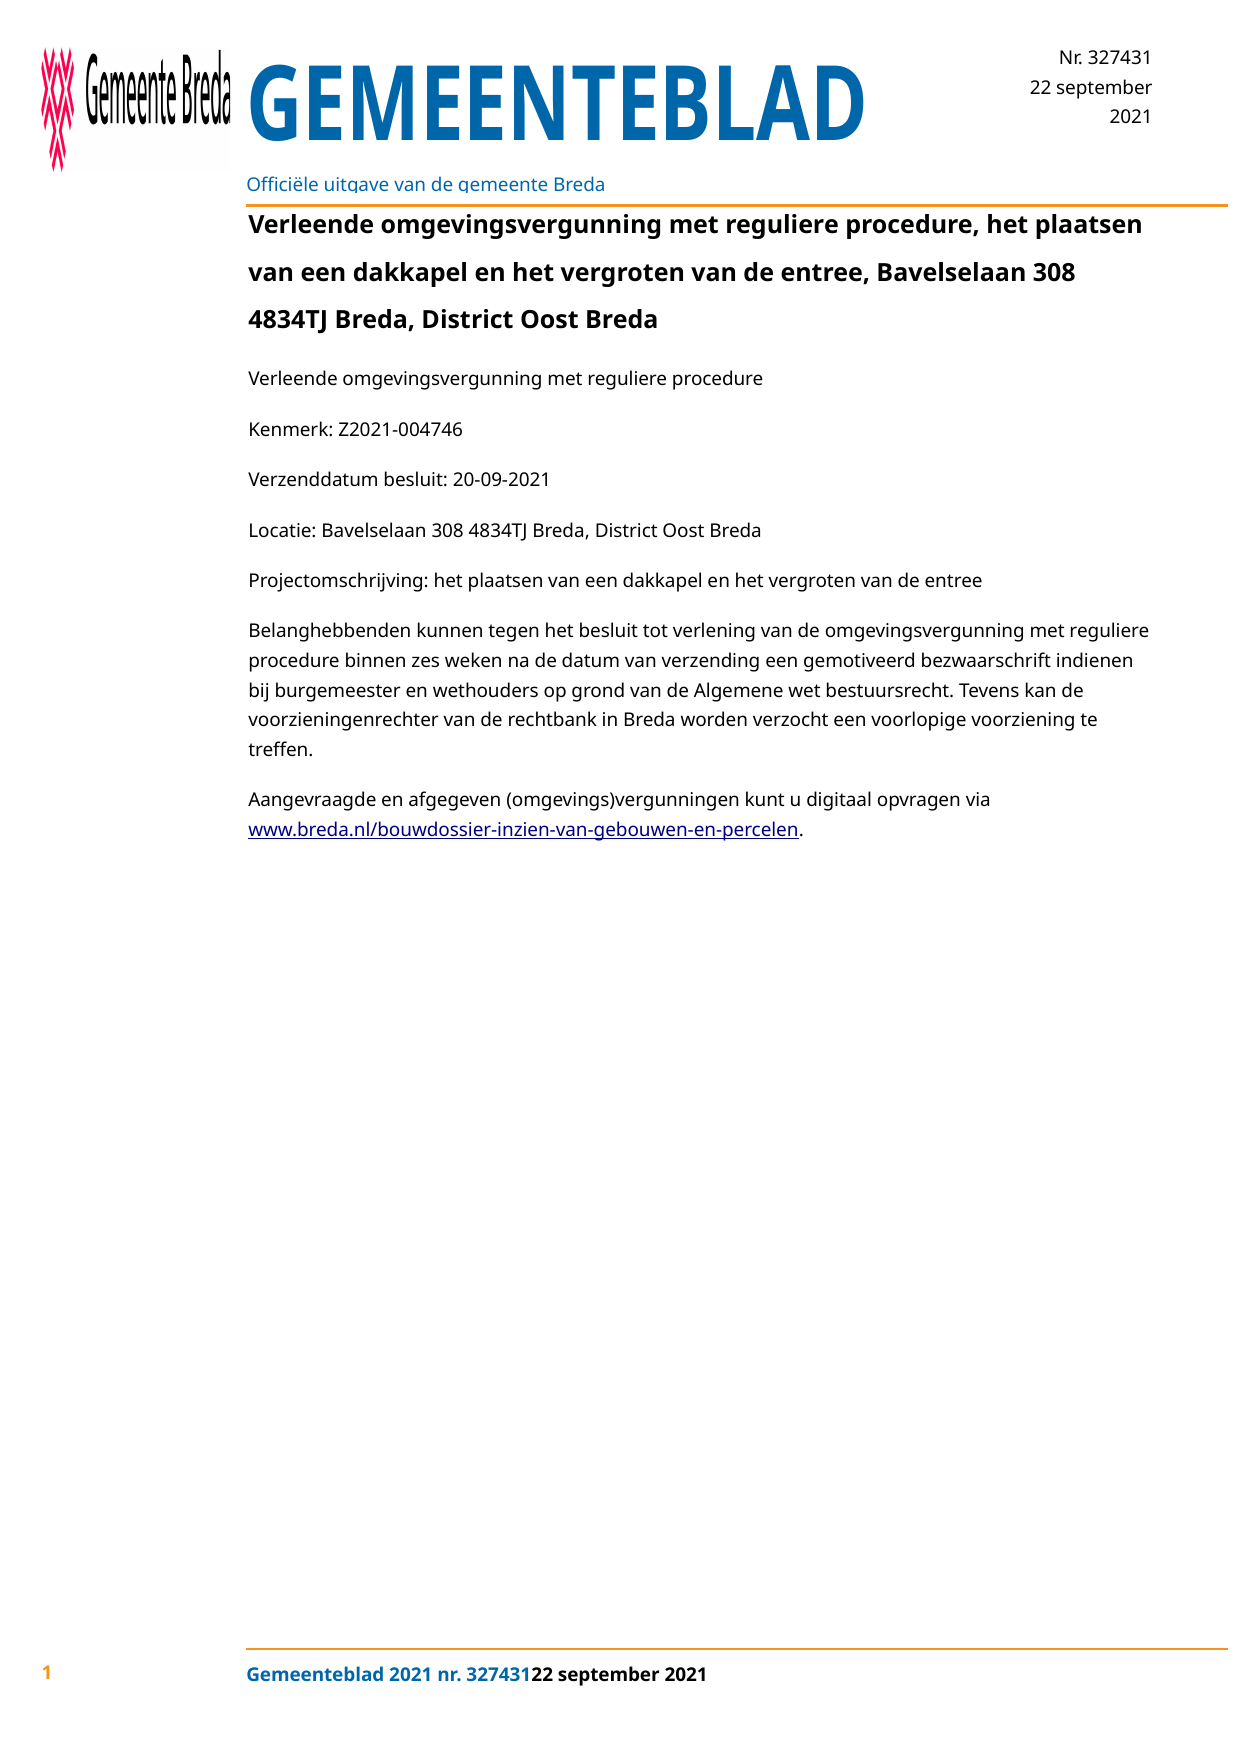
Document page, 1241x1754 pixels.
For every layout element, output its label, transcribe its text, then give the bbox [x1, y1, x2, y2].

text Projectomschrijving: het plaatsen van een dakkapel en het vergroten van de entree [248, 567, 1152, 593]
text Aangevraagde en afgegeven (omgevings)vergunningen kunt u digitaal opvragen via www.breda.nl/bouwdossier-inzien-van-gebouwen-en-percelen. [248, 786, 1152, 842]
text Belanghebbenden kunnen tegen het besluit tot verlening van de omgevingsvergunning met reguliere procedure binnen zes weken na de datum van verzending een gemotiveerd bezwaarschrift indienen bij burgemeester en wethouders op grond van de Algemene wet bestuursrecht. Tevens kan de voorzieningenrechter van de rechtbank in Breda worden verzocht een voorlopige voorziening te treffen. [248, 618, 1152, 762]
text Kenmerk: Z2021-004746 [248, 416, 1152, 442]
text Verzenddatum besluit: 20-09-2021 [248, 466, 1152, 492]
picture [41, 47, 231, 172]
text Verleende omgevingsvergunning met reguliere procedure [248, 366, 1152, 391]
text Locatie: Bavelselaan 308 4834TJ Breda, District Oost Breda [248, 517, 1152, 542]
text Verleende omgevingsvergunning met reguliere procedure, het plaatsen van een dakkapel en het vergroten van de entree, Bavelselaan 308 4834TJ Breda, District Oost Breda [248, 207, 1152, 336]
